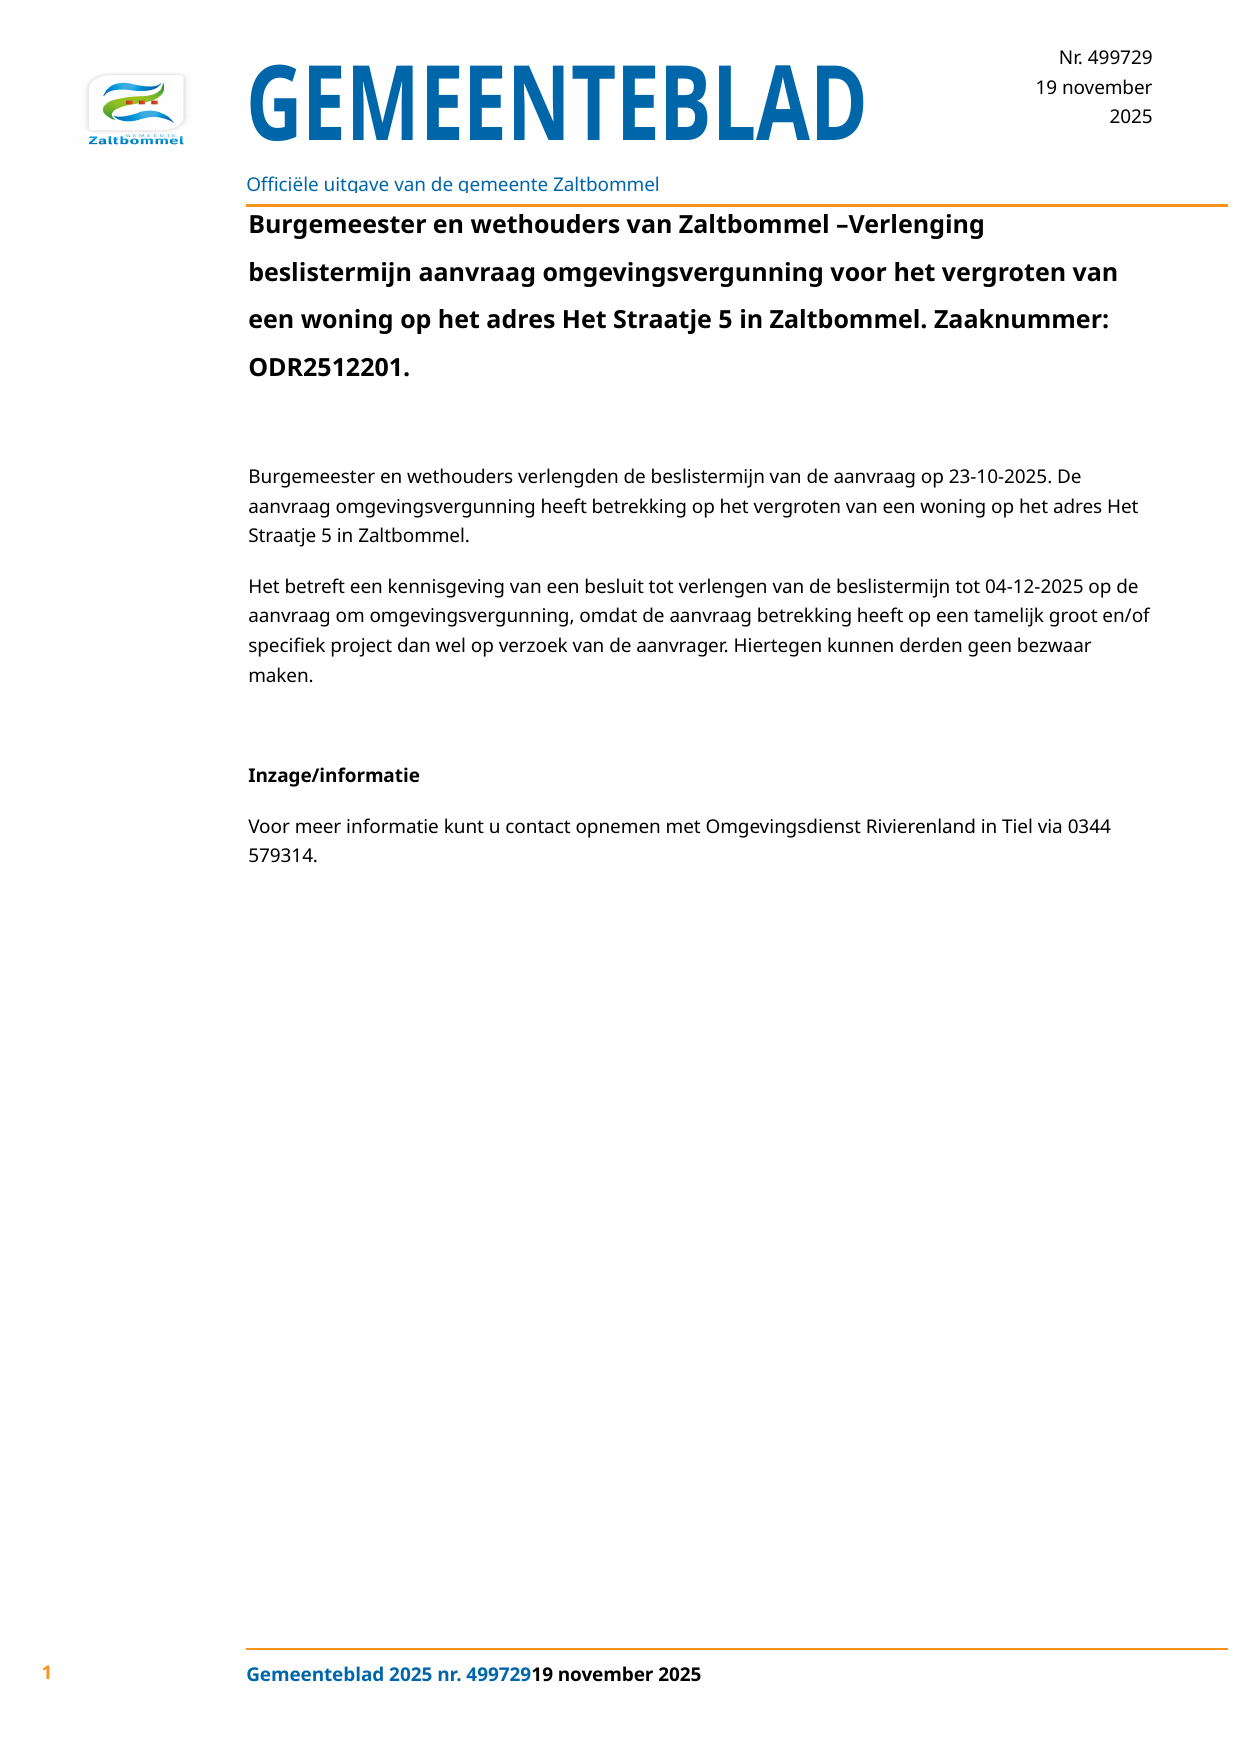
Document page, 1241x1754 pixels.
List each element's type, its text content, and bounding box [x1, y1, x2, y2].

picture [41, 47, 231, 172]
text Het betreft een kennisgeving van een besluit tot verlengen van de beslistermijn tot 04-12-2025 op de aanvraag om omgevingsvergunning, omdat de aanvraag betrekking heeft op een tamelijk groot en/of specifiek project dan wel op verzoek van de aanvrager. Hiertegen kunnen derden geen bezwaar maken. [248, 573, 1152, 688]
text Voor meer informatie kunt u contact opnemen met Omgevingsdienst Rivierenland in Tiel via 0344 579314. [248, 813, 1152, 868]
text Inzage/informatie [248, 763, 1152, 788]
text Burgemeester en wethouders verlengden de beslistermijn van de aanvraag op 23-10-2025. De aanvraag omgevingsvergunning heeft betrekking op het vergroten van een woning op het adres Het Straatje 5 in Zaltbommel. [248, 463, 1152, 548]
text Burgemeester en wethouders van Zaltbommel –Verlenging beslistermijn aanvraag omgevingsvergunning voor het vergroten van een woning op het adres Het Straatje 5 in Zaltbommel. Zaaknummer: ODR2512201. [248, 207, 1152, 384]
